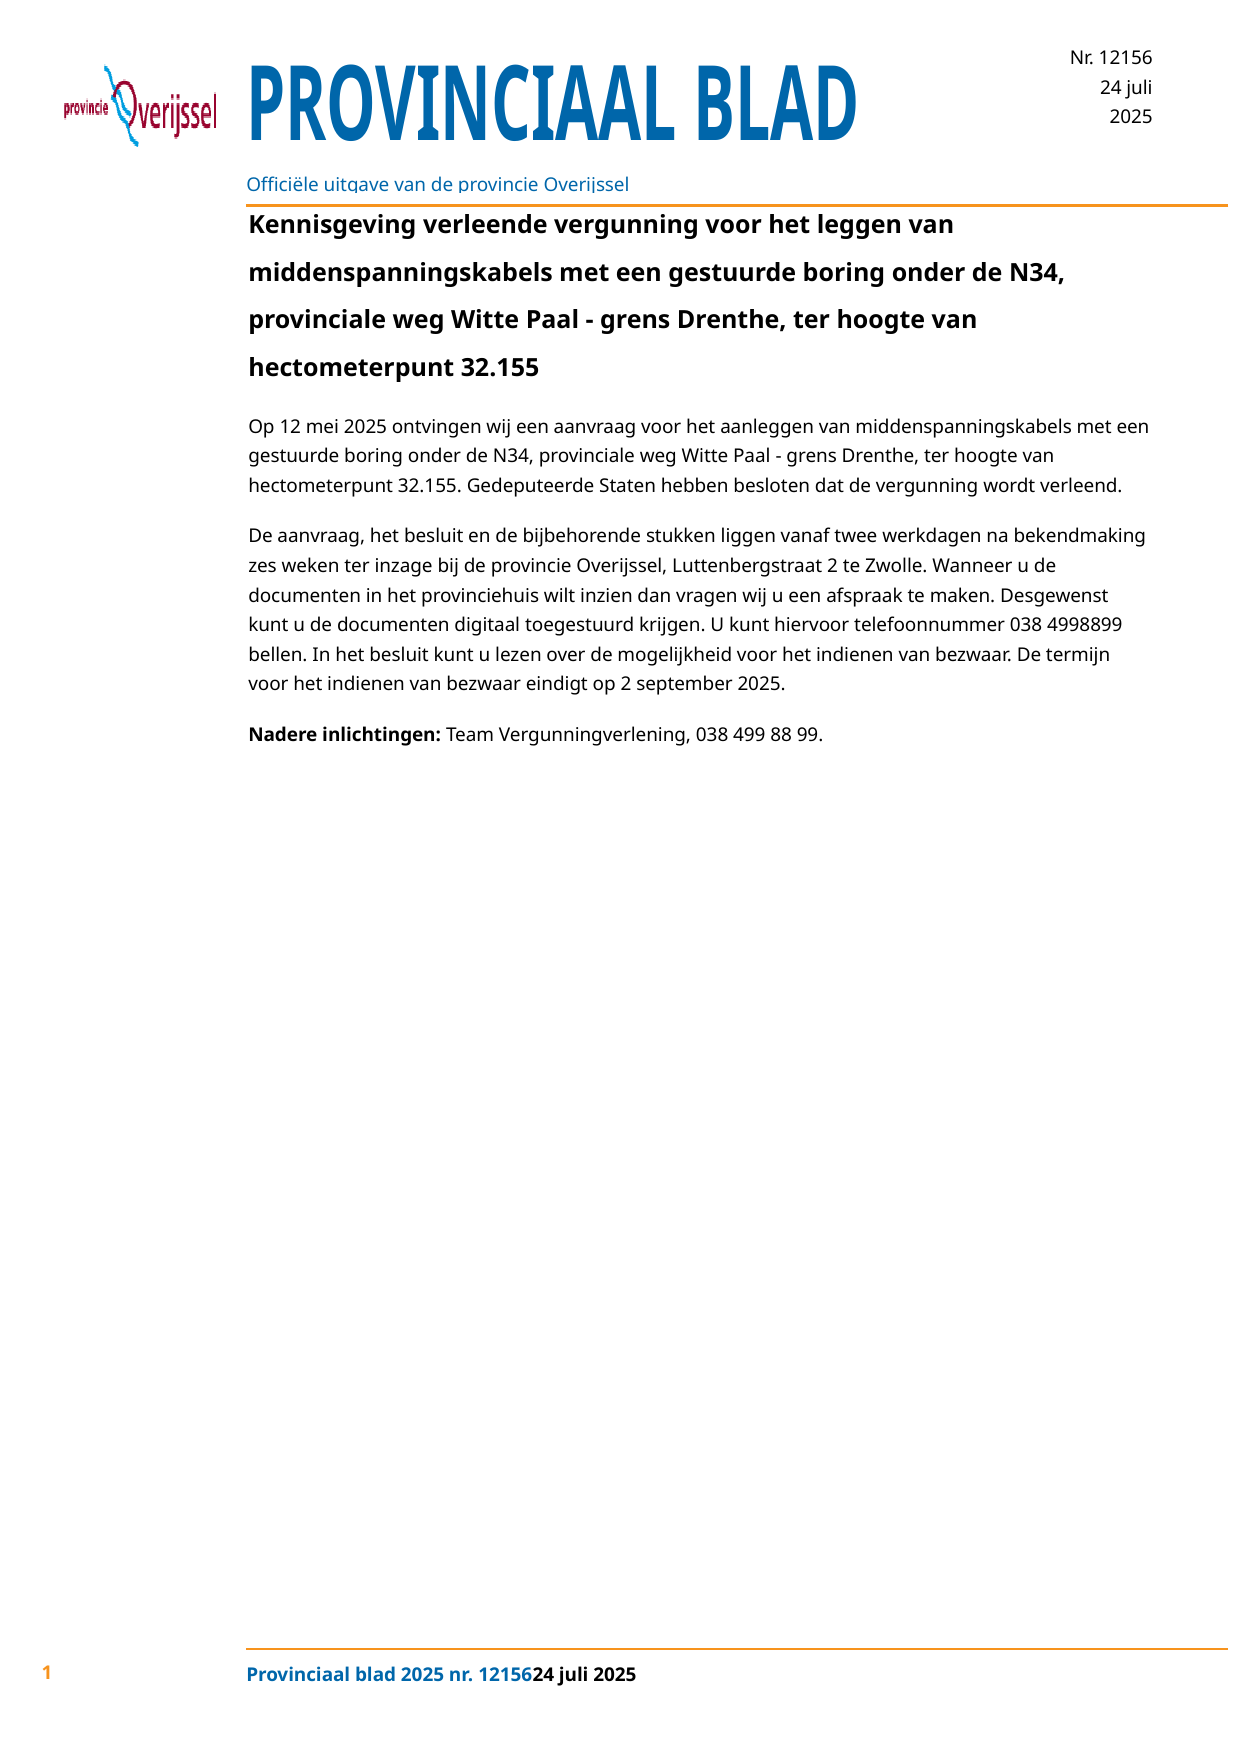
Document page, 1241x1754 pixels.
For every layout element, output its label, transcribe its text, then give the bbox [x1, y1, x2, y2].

text Kennisgeving verleende vergunning voor het leggen van middenspanningskabels met een gestuurde boring onder de N34, provinciale weg Witte Paal - grens Drenthe, ter hoogte van hectometerpunt 32.155 [248, 207, 1152, 384]
text Nadere inlichtingen: Team Vergunningverlening, 038 499 88 99. [248, 721, 1152, 747]
text Op 12 mei 2025 ontvingen wij een aanvraag voor het aanleggen van middenspanningskabels met een gestuurde boring onder de N34, provinciale weg Witte Paal - grens Drenthe, ter hoogte van hectometerpunt 32.155. Gedeputeerde Staten hebben besloten dat de vergunning wordt verleend. [248, 413, 1152, 498]
picture [41, 47, 231, 172]
text De aanvraag, het besluit en de bijbehorende stukken liggen vanaf twee werkdagen na bekendmaking zes weken ter inzage bij de provincie Overijssel, Luttenbergstraat 2 te Zwolle. Wanneer u de documenten in het provinciehuis wilt inzien dan vragen wij u een afspraak te maken. Desgewenst kunt u de documenten digitaal toegestuurd krijgen. U kunt hiervoor telefoonnummer 038 4998899 bellen. In het besluit kunt u lezen over de mogelijkheid voor het indienen van bezwaar. De termijn voor het indienen van bezwaar eindigt op 2 september 2025. [248, 523, 1152, 696]
